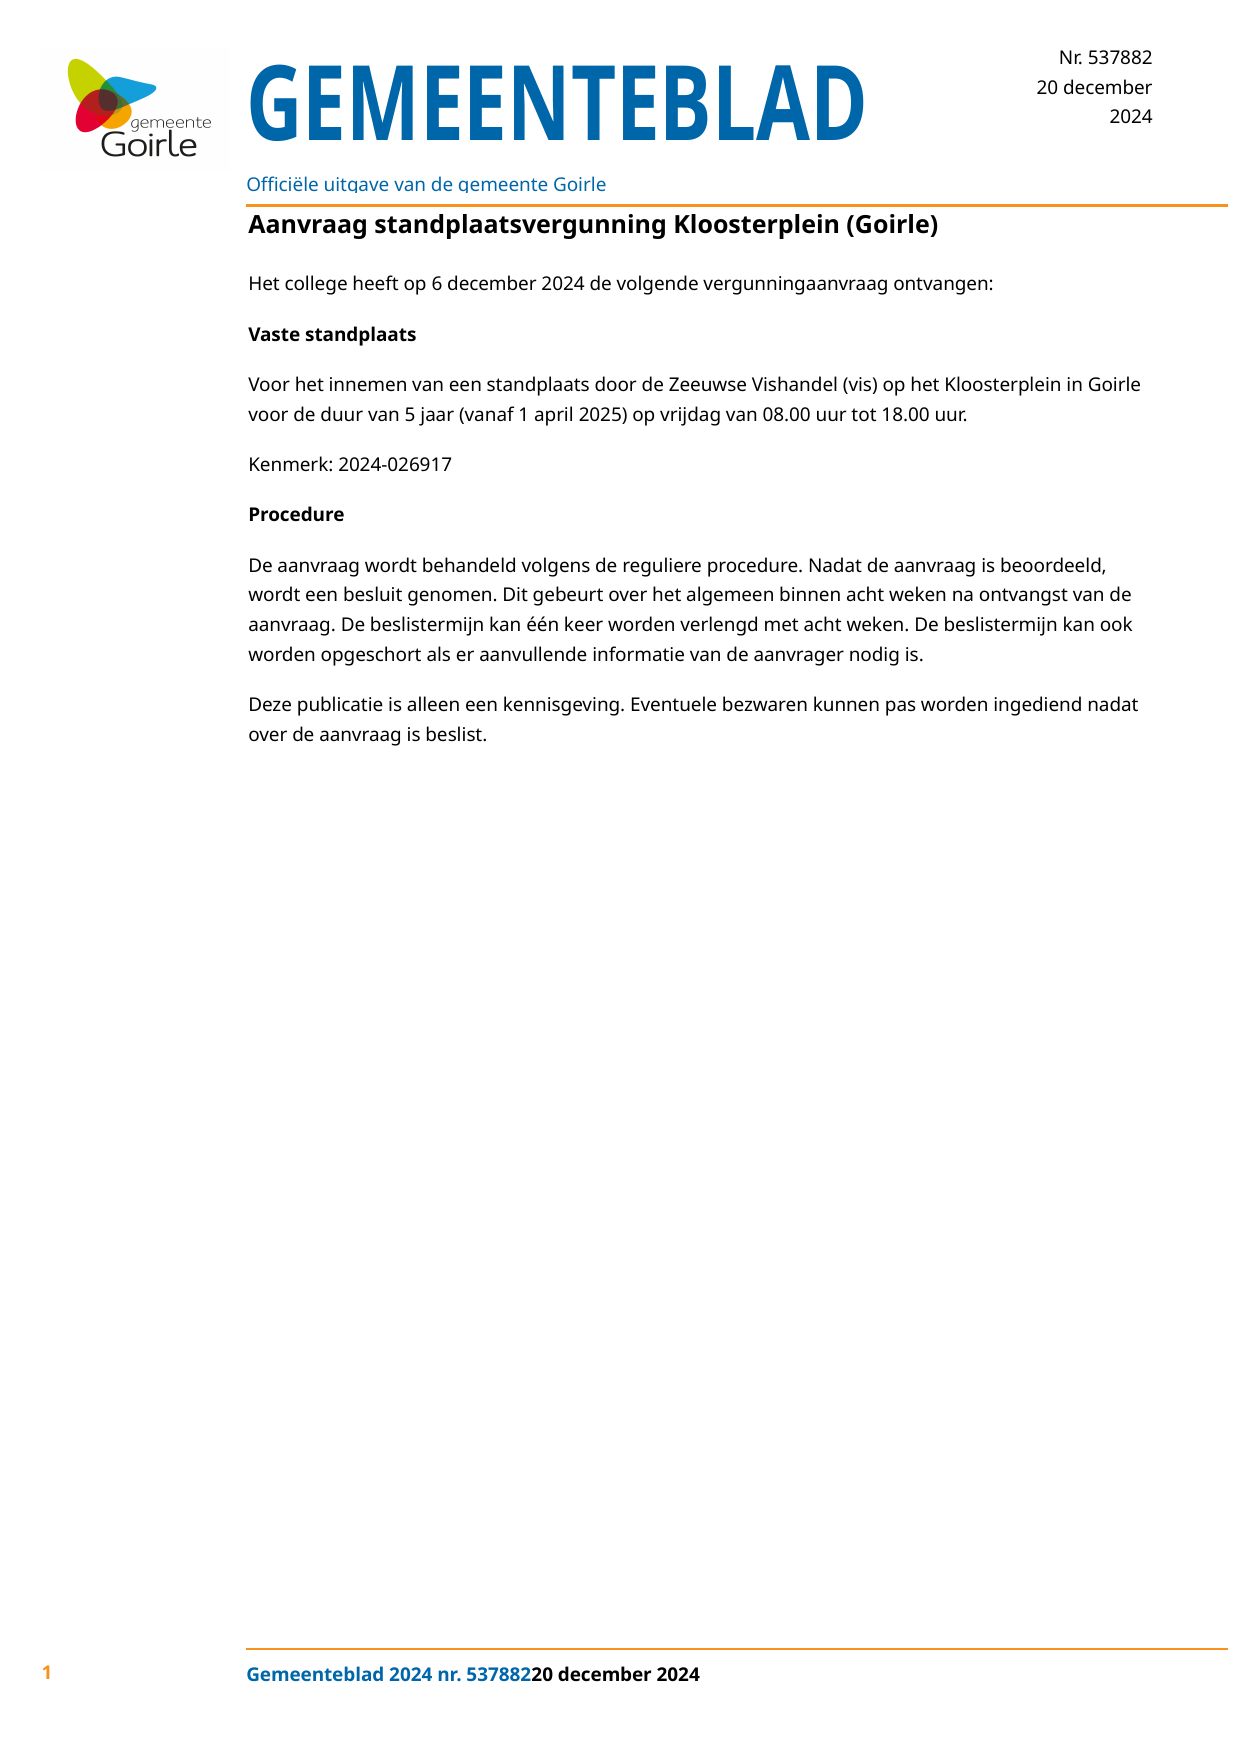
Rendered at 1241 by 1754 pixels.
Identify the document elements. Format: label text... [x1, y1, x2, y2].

text Kenmerk: 2024-026917 [248, 451, 1152, 477]
text Voor het innemen van een standplaats door de Zeeuwse Vishandel (vis) op het Kloosterplein in Goirle voor de duur van 5 jaar (vanaf 1 april 2025) op vrijdag van 08.00 uur tot 18.00 uur. [248, 371, 1152, 426]
text Het college heeft op 6 december 2024 de volgende vergunningaanvraag ontvangen: [248, 270, 1152, 296]
text De aanvraag wordt behandeld volgens de reguliere procedure. Nadat de aanvraag is beoordeeld, wordt een besluit genomen. Dit gebeurt over het algemeen binnen acht weken na ontvangst van de aanvraag. De beslistermijn kan één keer worden verlengd met acht weken. De beslistermijn kan ook worden opgeschort als er aanvullende informatie van de aanvrager nodig is. [248, 552, 1152, 666]
text Vaste standplaats [248, 321, 1152, 346]
text Deze publicatie is alleen een kennisgeving. Eventuele bezwaren kunnen pas worden ingediend nadat over de aanvraag is beslist. [248, 691, 1152, 746]
text Procedure [248, 502, 1152, 527]
picture [41, 47, 231, 172]
text Aanvraag standplaatsvergunning Kloosterplein (Goirle) [248, 207, 1152, 241]
